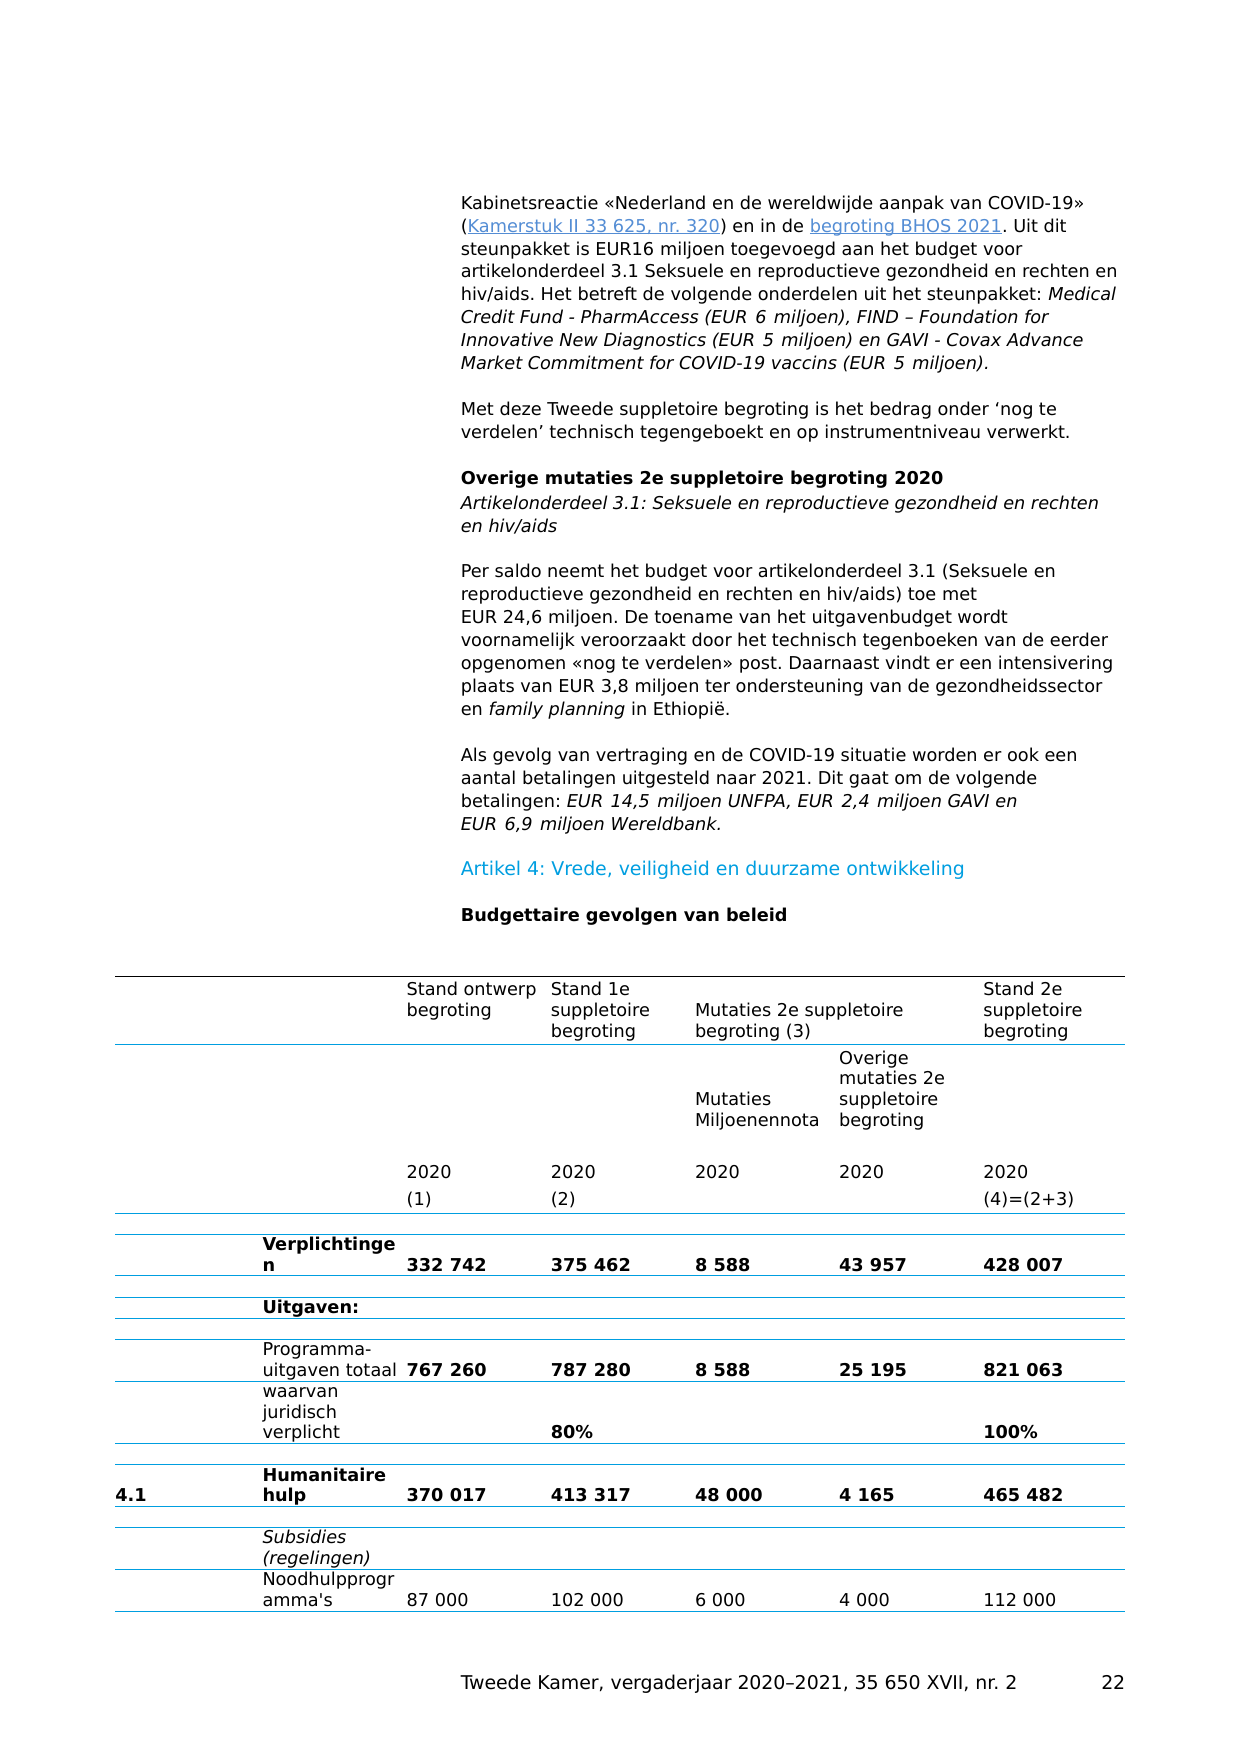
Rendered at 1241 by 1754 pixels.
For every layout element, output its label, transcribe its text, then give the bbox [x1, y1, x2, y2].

table_cell [692, 1444, 836, 1464]
text Kabinetsreactie «Nederland en de wereldwijde aanpak van COVID-19» (Kamerstuk II 33 625, nr. 320) en in de begroting BHOS 2021. Uit dit steunpakket is EUR16 miljoen toegevoegd aan het budget voor artikelonderdeel 3.1 Seksuele en reproductieve gezondheid en rechten en hiv/aids. Het betreft de volgende onderdelen uit het steunpakket: Medical Credit Fund - PharmAccess (EUR 6 miljoen), FIND – Foundation for Innovative New Diagnostics (EUR 5 miljoen) en GAVI - Covax Advance Market Commitment for COVID-19 vaccins (EUR 5 miljoen). [461, 191, 1125, 374]
table_cell [548, 1507, 692, 1527]
table_cell 100% [980, 1382, 1125, 1443]
table_cell [259, 1133, 403, 1159]
table_cell [548, 1528, 692, 1569]
table_cell [980, 1133, 1125, 1159]
table_cell 465 482 [980, 1465, 1125, 1506]
table_cell [404, 1382, 548, 1443]
table_cell Noodhulpprogramma's [259, 1570, 403, 1611]
table_cell [836, 1186, 980, 1212]
table_cell 4 165 [836, 1465, 980, 1506]
table_cell [404, 1133, 548, 1159]
table_cell [836, 1528, 980, 1569]
table_cell [259, 1444, 403, 1464]
table_cell [836, 1444, 980, 1464]
table_cell 102 000 [548, 1570, 692, 1611]
table_cell [548, 1133, 692, 1159]
table_cell Stand 2e suppletoire begroting [980, 977, 1125, 1044]
text Artikelonderdeel 3.1: Seksuele en reproductieve gezondheid en rechten en hiv/aids [461, 491, 1125, 537]
table_cell 821 063 [980, 1340, 1125, 1381]
table_cell [404, 1045, 548, 1133]
table_cell Verplichtingen [259, 1235, 403, 1275]
table_cell 2020 [548, 1160, 692, 1186]
table_cell [692, 1382, 836, 1443]
table_cell [259, 1160, 403, 1186]
table_cell [259, 1276, 403, 1296]
table_cell [115, 1160, 259, 1186]
table_cell Uitgaven: [259, 1298, 403, 1318]
table_cell [980, 1045, 1125, 1133]
table_cell 2020 [836, 1160, 980, 1186]
table_cell [836, 1382, 980, 1443]
table_cell [980, 1507, 1125, 1527]
table_cell (2) [548, 1186, 692, 1212]
table_cell [404, 1214, 548, 1233]
table_cell 2020 [404, 1160, 548, 1186]
table_cell [404, 1298, 548, 1318]
table_cell [115, 1319, 259, 1339]
table_header Tabel 7 Budgettaire gevolgen van beleid artikel 4 Vrede, veiligheid en duurzame ontwikkeling (Tweede suppletoire begroting) (Bedragen x € 1.000) [115, 928, 1125, 976]
table_cell [836, 1507, 980, 1527]
table_cell 428 007 [980, 1235, 1125, 1275]
table_cell [115, 1298, 259, 1318]
table_cell [836, 1319, 980, 1339]
table_cell waarvan juridisch verplicht [259, 1382, 403, 1443]
text Per saldo neemt het budget voor artikelonderdeel 3.1 (Seksuele en reproductieve gezondheid en rechten en hiv/aids) toe met EUR 24,6 miljoen. De toename van het uitgavenbudget wordt voornamelijk veroorzaakt door het technisch tegenboeken van de eerder opgenomen «nog te verdelen» post. Daarnaast vindt er een intensivering plaats van EUR 3,8 miljoen ter ondersteuning van de gezondheidssector en family planning in Ethiopië. [461, 559, 1125, 720]
table_cell 332 742 [404, 1235, 548, 1275]
table_cell 48 000 [692, 1465, 836, 1506]
table_cell [980, 1444, 1125, 1464]
table_cell [115, 977, 259, 1044]
table_cell [980, 1528, 1125, 1569]
table_cell 8 588 [692, 1340, 836, 1381]
table_cell 87 000 [404, 1570, 548, 1611]
table_cell Humanitaire hulp [259, 1465, 403, 1506]
table_cell [115, 1214, 259, 1233]
table_cell [115, 1276, 259, 1296]
table_cell [259, 1186, 403, 1212]
text Met deze Tweede suppletoire begroting is het bedrag onder ‘nog te verdelen’ technisch tegengeboekt en op instrumentniveau verwerkt. [461, 397, 1125, 443]
table_cell [692, 1186, 836, 1212]
table_cell [259, 1319, 403, 1339]
table_cell [692, 1298, 836, 1318]
table_cell [115, 1340, 259, 1381]
table_cell [404, 1319, 548, 1339]
table_cell [692, 1214, 836, 1233]
table_cell [692, 1133, 836, 1159]
text Als gevolg van vertraging en de COVID-19 situatie worden er ook een aantal betalingen uitgesteld naar 2021. Dit gaat om de volgende betalingen: EUR 14,5 miljoen UNFPA, EUR 2,4 miljoen GAVI en EUR 6,9 miljoen Wereldbank. [461, 743, 1125, 834]
table_cell 2020 [692, 1160, 836, 1186]
table_cell [259, 1214, 403, 1233]
table_cell 370 017 [404, 1465, 548, 1506]
table_cell 112 000 [980, 1570, 1125, 1611]
table_cell Mutaties 2e suppletoire begroting (3) [692, 977, 980, 1044]
table_cell [980, 1276, 1125, 1296]
table_cell [836, 1276, 980, 1296]
table_cell [115, 1382, 259, 1443]
table_cell 2020 [980, 1160, 1125, 1186]
table_cell [404, 1276, 548, 1296]
table_cell [980, 1298, 1125, 1318]
table_cell [548, 1214, 692, 1233]
table_cell [115, 1235, 259, 1275]
table_cell [115, 1186, 259, 1212]
table_cell [836, 1298, 980, 1318]
text Overige mutaties 2e suppletoire begroting 2020 [461, 466, 1125, 489]
title Artikel 4: Vrede, veiligheid en duurzame ontwikkeling [461, 857, 1125, 879]
text Budgettaire gevolgen van beleid [461, 903, 1125, 926]
table_cell 375 462 [548, 1235, 692, 1275]
table_cell [548, 1298, 692, 1318]
table_cell [692, 1319, 836, 1339]
table_cell 8 588 [692, 1235, 836, 1275]
table_cell Mutaties Miljoenennota [692, 1045, 836, 1133]
table_cell [692, 1528, 836, 1569]
table_cell [259, 1045, 403, 1133]
table_cell 413 317 [548, 1465, 692, 1506]
table_cell 4 000 [836, 1570, 980, 1611]
table_cell [259, 977, 403, 1044]
table_cell Stand 1e suppletoire begroting [548, 977, 692, 1044]
table_cell [115, 1528, 259, 1569]
table_cell 6 000 [692, 1570, 836, 1611]
table_cell [548, 1319, 692, 1339]
table_cell [115, 1045, 259, 1133]
table_cell [980, 1319, 1125, 1339]
table_cell (1) [404, 1186, 548, 1212]
table_cell Programma-uitgaven totaal [259, 1340, 403, 1381]
table_cell [548, 1276, 692, 1296]
table_cell [548, 1444, 692, 1464]
table_cell (4)=(2+3) [980, 1186, 1125, 1212]
table_cell [836, 1214, 980, 1233]
table_cell 4.1 [115, 1465, 259, 1506]
table_cell [548, 1045, 692, 1133]
table_cell [115, 1444, 259, 1464]
table_cell Overige mutaties 2e suppletoire begroting [836, 1045, 980, 1133]
table_cell 25 195 [836, 1340, 980, 1381]
table_cell Subsidies (regelingen) [259, 1528, 403, 1569]
table_cell [404, 1507, 548, 1527]
table_cell 43 957 [836, 1235, 980, 1275]
table_cell [404, 1528, 548, 1569]
table_cell [404, 1444, 548, 1464]
table_cell 767 260 [404, 1340, 548, 1381]
table_cell 80% [548, 1382, 692, 1443]
table_cell [692, 1507, 836, 1527]
table_cell [980, 1214, 1125, 1233]
table_cell [259, 1507, 403, 1527]
table_cell [692, 1276, 836, 1296]
table_cell [836, 1133, 980, 1159]
table_cell 787 280 [548, 1340, 692, 1381]
table_cell [115, 1507, 259, 1527]
table_cell Stand ontwerp begroting [404, 977, 548, 1044]
table_cell [115, 1133, 259, 1159]
table_cell [115, 1570, 259, 1611]
